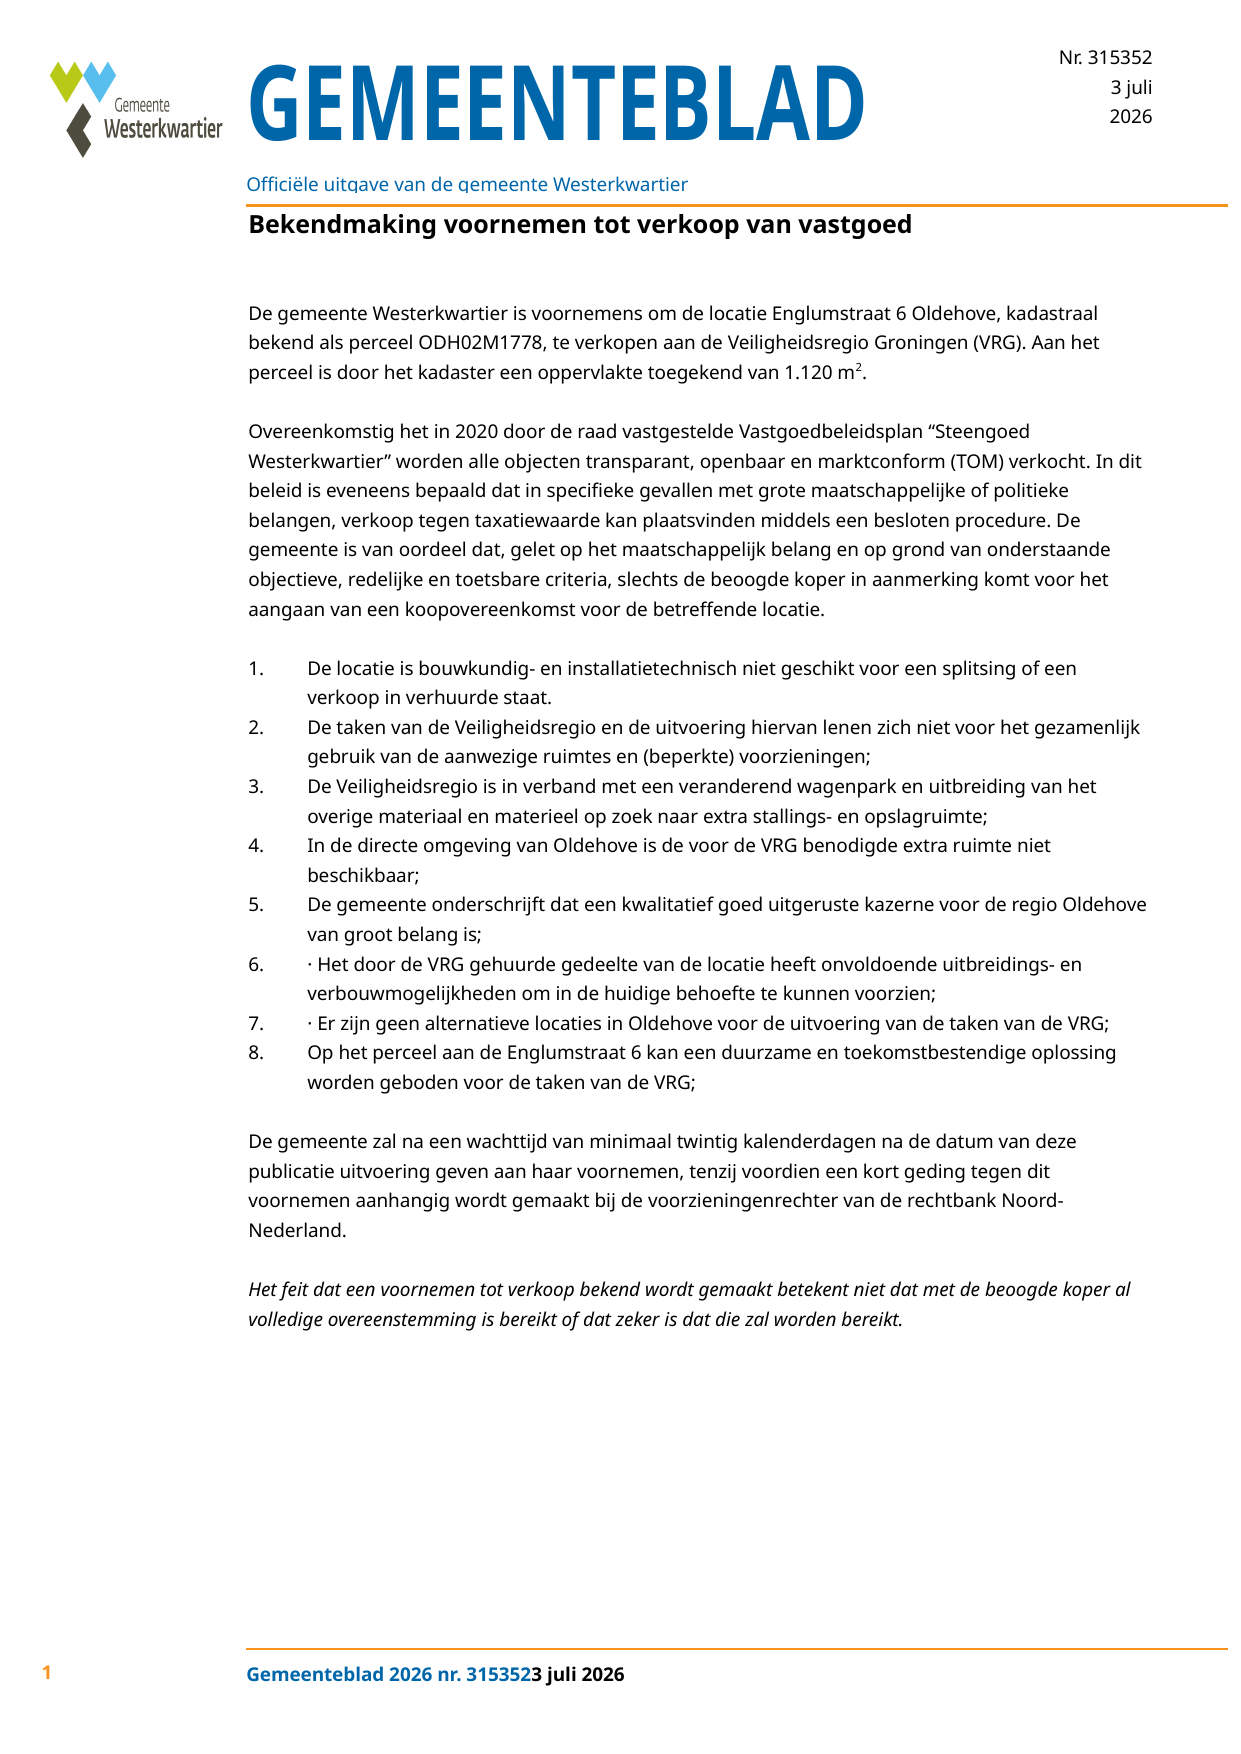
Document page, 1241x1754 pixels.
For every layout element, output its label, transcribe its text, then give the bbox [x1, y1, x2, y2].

picture [41, 47, 231, 172]
text De gemeente zal na een wachttijd van minimaal twintig kalenderdagen na de datum van deze publicatie uitvoering geven aan haar voornemen, tenzij voordien een kort geding tegen dit voornemen aanhangig wordt gemaakt bij de voorzieningenrechter van de rechtbank Noord-Nederland. [248, 1128, 1152, 1243]
text De gemeente Westerkwartier is voornemens om de locatie Englumstraat 6 Oldehove, kadastraal bekend als perceel ODH02M1778, te verkopen aan de Veiligheidsregio Groningen (VRG). Aan het perceel is door het kadaster een oppervlakte toegekend van 1.120 m2. [248, 300, 1152, 385]
list · Het door de VRG gehuurde gedeelte van de locatie heeft onvoldoende uitbreidings- en verbouwmogelijkheden om in de huidige behoefte te kunnen voorzien; [248, 951, 1152, 1006]
text Overeenkomstig het in 2020 door de raad vastgestelde Vastgoedbeleidsplan “Steengoed Westerkwartier” worden alle objecten transparant, openbaar en marktconform (TOM) verkocht. In dit beleid is eveneens bepaald dat in specifieke gevallen met grote maatschappelijke of politieke belangen, verkoop tegen taxatiewaarde kan plaatsvinden middels een besloten procedure. De gemeente is van oordeel dat, gelet op het maatschappelijk belang en op grond van onderstaande objectieve, redelijke en toetsbare criteria, slechts de beoogde koper in aanmerking komt voor het aangaan van een koopovereenkomst voor de betreffende locatie. [248, 418, 1152, 621]
list De taken van de Veiligheidsregio en de uitvoering hiervan lenen zich niet voor het gezamenlijk gebruik van de aanwezige ruimtes en (beperkte) voorzieningen; [248, 714, 1152, 769]
list In de directe omgeving van Oldehove is de voor de VRG benodigde extra ruimte niet beschikbaar; [248, 832, 1152, 888]
text Bekendmaking voornemen tot verkoop van vastgoed [248, 207, 1152, 241]
list De locatie is bouwkundig- en installatietechnisch niet geschikt voor een splitsing of een verkoop in verhuurde staat. [248, 655, 1152, 710]
list De gemeente onderschrijft dat een kwalitatief goed uitgeruste kazerne voor de regio Oldehove van groot belang is; [248, 892, 1152, 947]
list De Veiligheidsregio is in verband met een veranderend wagenpark en uitbreiding van het overige materiaal en materieel op zoek naar extra stallings- en opslagruimte; [248, 773, 1152, 828]
list · Er zijn geen alternatieve locaties in Oldehove voor de uitvoering van de taken van de VRG; [248, 1010, 1152, 1036]
list Op het perceel aan de Englumstraat 6 kan een duurzame en toekomstbestendige oplossing worden geboden voor de taken van de VRG; [248, 1039, 1152, 1095]
text Het feit dat een voornemen tot verkoop bekend wordt gemaakt betekent niet dat met de beoogde koper al volledige overeenstemming is bereikt of dat zeker is dat die zal worden bereikt. [248, 1276, 1152, 1331]
